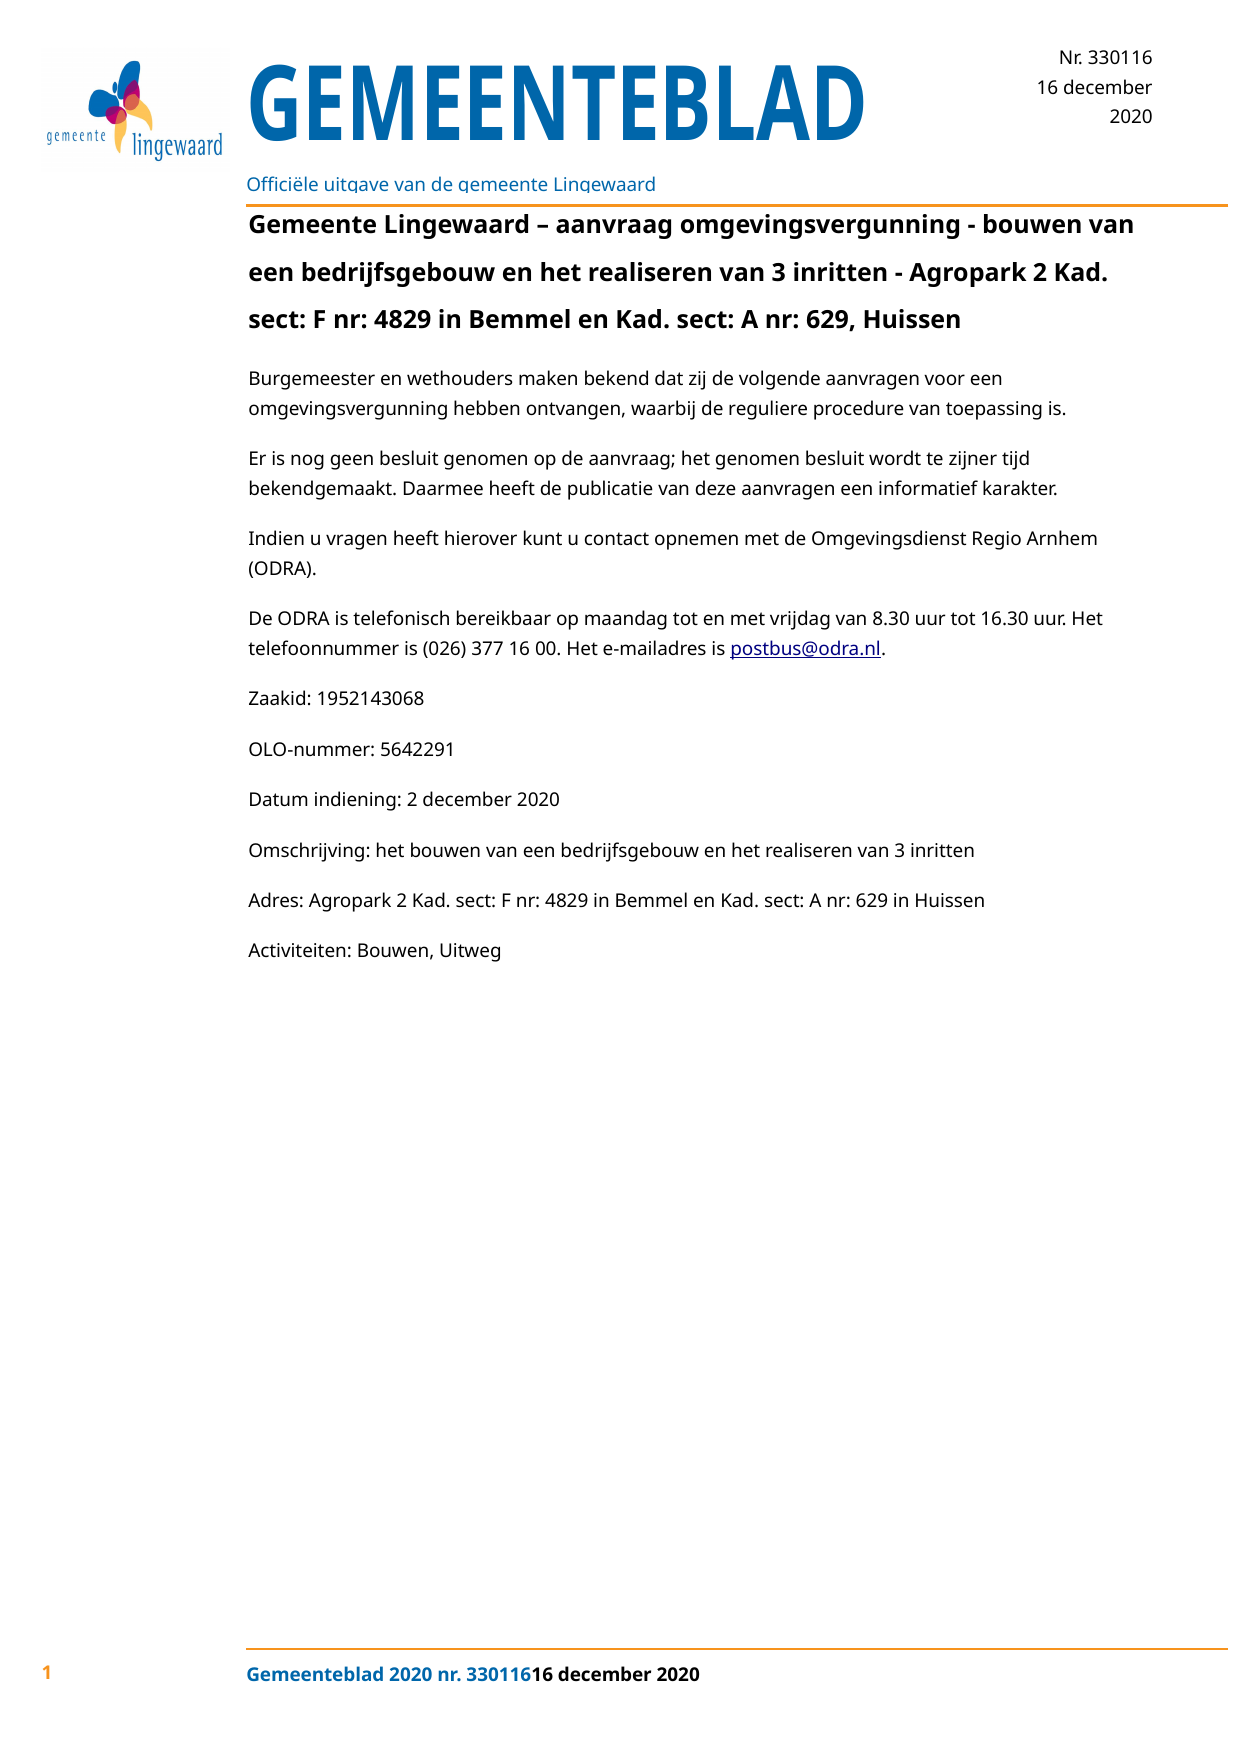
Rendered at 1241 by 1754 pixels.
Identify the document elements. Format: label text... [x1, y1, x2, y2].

text Zaakid: 1952143068 [248, 686, 1152, 711]
text De ODRA is telefonisch bereikbaar op maandag tot en met vrijdag van 8.30 uur tot 16.30 uur. Het telefoonnummer is (026) 377 16 00. Het e-mailadres is postbus@odra.nl. [248, 606, 1152, 661]
text Omschrijving: het bouwen van een bedrijfsgebouw en het realiseren van 3 inritten [248, 837, 1152, 862]
text Datum indiening: 2 december 2020 [248, 786, 1152, 812]
text Indien u vragen heeft hierover kunt u contact opnemen met de Omgevingsdienst Regio Arnhem (ODRA). [248, 526, 1152, 581]
text Adres: Agropark 2 Kad. sect: F nr: 4829 in Bemmel en Kad. sect: A nr: 629 in Huissen [248, 887, 1152, 913]
text OLO-nummer: 5642291 [248, 736, 1152, 762]
text Gemeente Lingewaard – aanvraag omgevingsvergunning - bouwen van een bedrijfsgebouw en het realiseren van 3 inritten - Agropark 2 Kad. sect: F nr: 4829 in Bemmel en Kad. sect: A nr: 629, Huissen [248, 207, 1152, 336]
text Burgemeester en wethouders maken bekend dat zij de volgende aanvragen voor een omgevingsvergunning hebben ontvangen, waarbij de reguliere procedure van toepassing is. [248, 366, 1152, 421]
picture [41, 47, 231, 172]
text Activiteiten: Bouwen, Uitweg [248, 938, 1152, 963]
text Er is nog geen besluit genomen op de aanvraag; het genomen besluit wordt te zijner tijd bekendgemaakt. Daarmee heeft de publicatie van deze aanvragen een informatief karakter. [248, 446, 1152, 501]
